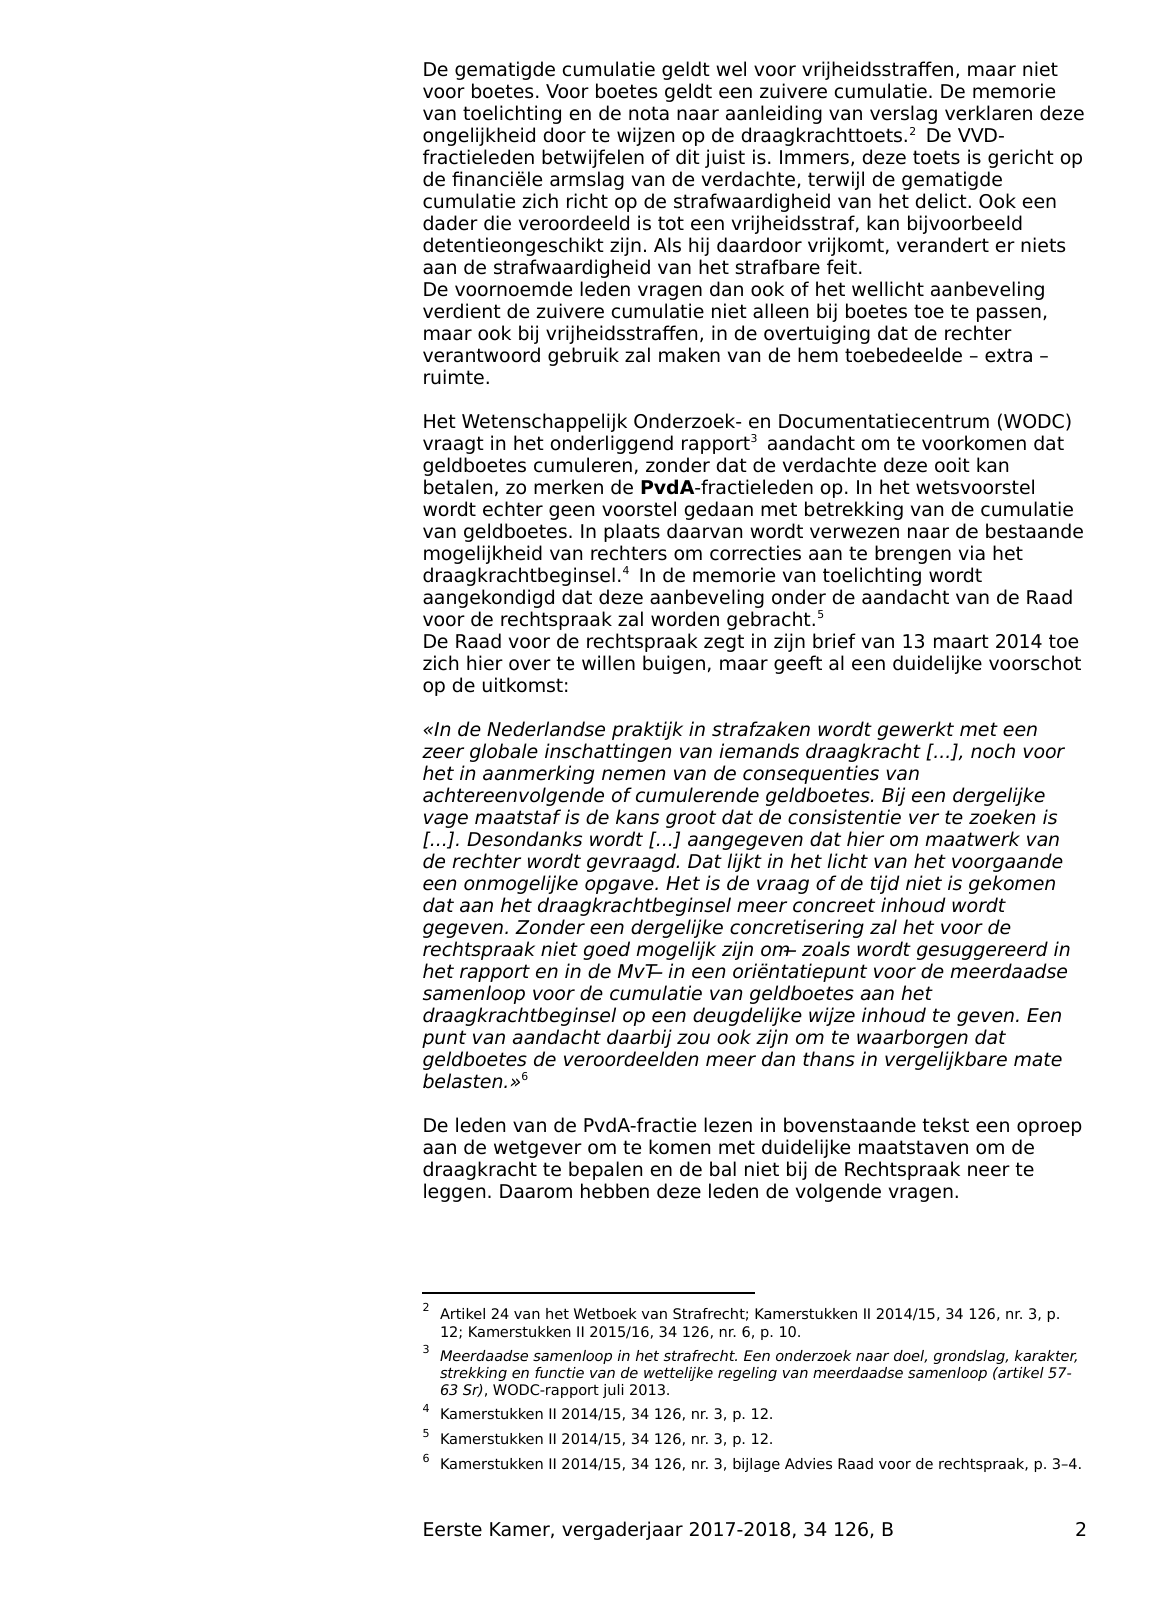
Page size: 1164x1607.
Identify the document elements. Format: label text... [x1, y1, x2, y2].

text Artikel 24 van het Wetboek van Strafrecht; Kamerstukken II 2014/15, 34 126, nr. 3, p. 12; Kamerstukken II 2015/16, 34 126, nr. 6, p. 10. [422, 1302, 1087, 1341]
text De gematigde cumulatie geldt wel voor vrijheidsstraffen, maar niet voor boetes. Voor boetes geldt een zuivere cumulatie. De memorie van toelichting en de nota naar aanleiding van verslag verklaren deze ongelijkheid door te wijzen op de draagkrachttoets. De VVD-fractieleden betwijfelen of dit juist is. Immers, deze toets is gericht op de financiële armslag van de verdachte, terwijl de gematigde cumulatie zich richt op de strafwaardigheid van het delict. Ook een dader die veroordeeld is tot een vrijheidsstraf, kan bijvoorbeeld detentieongeschikt zijn. Als hij daardoor vrijkomt, verandert er niets aan de strafwaardigheid van het strafbare feit. [422, 59, 1087, 279]
text Kamerstukken II 2014/15, 34 126, nr. 3, p. 12. [422, 1427, 1087, 1449]
text Kamerstukken II 2014/15, 34 126, nr. 3, bijlage Advies Raad voor de rechtspraak, p. 3–4. [422, 1452, 1087, 1474]
text De voornoemde leden vragen dan ook of het wellicht aanbeveling verdient de zuivere cumulatie niet alleen bij boetes toe te passen, maar ook bij vrijheidsstraffen, in de overtuiging dat de rechter verantwoord gebruik zal maken van de hem toebedeelde – extra – ruimte. [422, 279, 1087, 389]
text Kamerstukken II 2014/15, 34 126, nr. 3, p. 12. [422, 1402, 1087, 1424]
text Het Wetenschappelijk Onderzoek- en Documentatiecentrum (WODC) vraagt in het onderliggend rapport aandacht om te voorkomen dat geldboetes cumuleren, zonder dat de verdachte deze ooit kan betalen, zo merken de PvdA-fractieleden op. In het wetsvoorstel wordt echter geen voorstel gedaan met betrekking van de cumulatie van geldboetes. In plaats daarvan wordt verwezen naar de bestaande mogelijkheid van rechters om correcties aan te brengen via het draagkrachtbeginsel. In de memorie van toelichting wordt aangekondigd dat deze aanbeveling onder de aandacht van de Raad voor de rechtspraak zal worden gebracht. [422, 411, 1087, 631]
text De Raad voor de rechtspraak zegt in zijn brief van 13 maart 2014 toe zich hier over te willen buigen, maar geeft al een duidelijke voorschot op de uitkomst: [422, 631, 1087, 697]
text «In de Nederlandse praktijk in strafzaken wordt gewerkt met een zeer globale inschattingen van iemands draagkracht [...], noch voor het in aanmerking nemen van de consequenties van achtereenvolgende of cumulerende geldboetes. Bij een dergelijke vage maatstaf is de kans groot dat de consistentie ver te zoeken is [...]. Desondanks wordt [...] aangegeven dat hier om maatwerk van de rechter wordt gevraagd. Dat lijkt in het licht van het voorgaande een onmogelijke opgave. Het is de vraag of de tijd niet is gekomen dat aan het draagkrachtbeginsel meer concreet inhoud wordt gegeven. Zonder een dergelijke concretisering zal het voor de rechtspraak niet goed mogelijk zijn om ̶ zoals wordt gesuggereerd in het rapport en in de MvT ̶ in een oriëntatiepunt voor de meerdaadse samenloop voor de cumulatie van geldboetes aan het draagkrachtbeginsel op een deugdelijke wijze inhoud te geven. Een punt van aandacht daarbij zou ook zijn om te waarborgen dat geldboetes de veroordeelden meer dan thans in vergelijkbare mate belasten.» [422, 719, 1087, 1092]
text De leden van de PvdA-fractie lezen in bovenstaande tekst een oproep aan de wetgever om te komen met duidelijke maatstaven om de draagkracht te bepalen en de bal niet bij de Rechtspraak neer te leggen. Daarom hebben deze leden de volgende vragen. [422, 1115, 1087, 1203]
text Meerdaadse samenloop in het strafrecht. Een onderzoek naar doel, grondslag, karakter, strekking en functie van de wettelijke regeling van meerdaadse samenloop (artikel 57-63 Sr), WODC-rapport juli 2013. [422, 1343, 1087, 1399]
